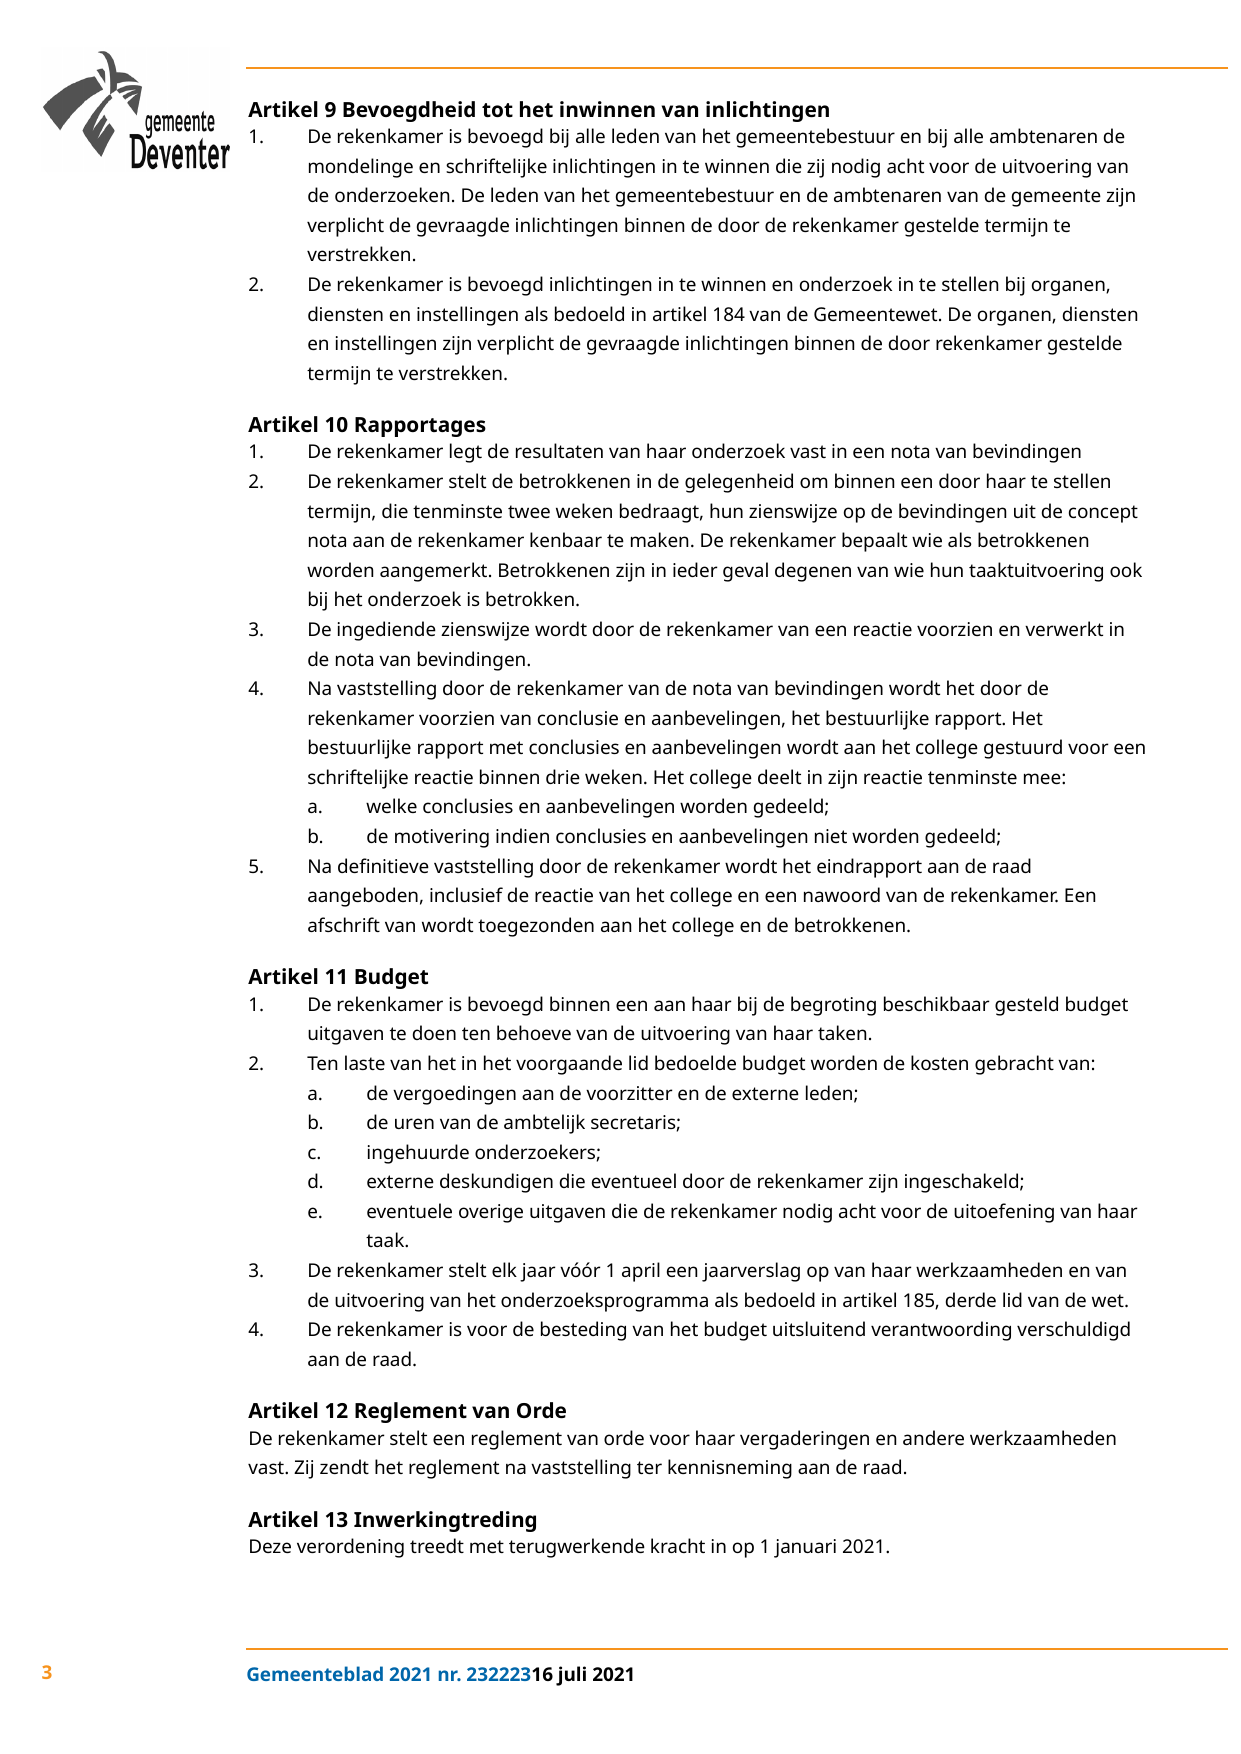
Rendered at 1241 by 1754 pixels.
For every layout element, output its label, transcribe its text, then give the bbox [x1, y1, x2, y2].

list welke conclusies en aanbevelingen worden gedeeld; [307, 794, 1152, 819]
text Artikel 12 Reglement van Orde [248, 1396, 1152, 1425]
list eventuele overige uitgaven die de rekenkamer nodig acht voor de uitoefening van haar taak. [307, 1198, 1152, 1253]
text De rekenkamer stelt een reglement van orde voor haar vergaderingen en andere werkzaamheden vast. Zij zendt het reglement na vaststelling ter kennisneming aan de raad. [248, 1425, 1152, 1480]
text Artikel 13 Inwerkingtreding [248, 1505, 1152, 1533]
text Artikel 9 Bevoegdheid tot het inwinnen van inlichtingen [248, 95, 1152, 123]
list De rekenkamer is voor de besteding van het budget uitsluitend verantwoording verschuldigd aan de raad. [248, 1316, 1152, 1372]
list externe deskundigen die eventueel door de rekenkamer zijn ingeschakeld; [307, 1168, 1152, 1194]
list De rekenkamer legt de resultaten van haar onderzoek vast in een nota van bevindingen [248, 439, 1152, 464]
list Ten laste van het in het voorgaande lid bedoelde budget worden de kosten gebracht van: [248, 1050, 1152, 1076]
list de motivering indien conclusies en aanbevelingen niet worden gedeeld; [307, 823, 1152, 849]
text Deze verordening treedt met terugwerkende kracht in op 1 januari 2021. [248, 1533, 1152, 1559]
list de vergoedingen aan de voorzitter en de externe leden; [307, 1080, 1152, 1105]
picture [41, 47, 231, 172]
list De rekenkamer is bevoegd inlichtingen in te winnen en onderzoek in te stellen bij organen, diensten en instellingen als bedoeld in artikel 184 van de Gemeentewet. De organen, diensten en instellingen zijn verplicht de gevraagde inlichtingen binnen de door rekenkamer gestelde termijn te verstrekken. [248, 271, 1152, 386]
list De rekenkamer is bevoegd binnen een aan haar bij de begroting beschikbaar gesteld budget uitgaven te doen ten behoeve van de uitvoering van haar taken. [248, 991, 1152, 1046]
text Artikel 10 Rapportages [248, 410, 1152, 439]
list De rekenkamer stelt de betrokkenen in de gelegenheid om binnen een door haar te stellen termijn, die tenminste twee weken bedraagt, hun zienswijze op de bevindingen uit de concept nota aan de rekenkamer kenbaar te maken. De rekenkamer bepaalt wie als betrokkenen worden aangemerkt. Betrokkenen zijn in ieder geval degenen van wie hun taaktuitvoering ook bij het onderzoek is betrokken. [248, 468, 1152, 612]
text Artikel 11 Budget [248, 962, 1152, 991]
list Na definitieve vaststelling door de rekenkamer wordt het eindrapport aan de raad aangeboden, inclusief de reactie van het college en een nawoord van de rekenkamer. Een afschrift van wordt toegezonden aan het college en de betrokkenen. [248, 853, 1152, 938]
list De ingediende zienswijze wordt door de rekenkamer van een reactie voorzien en verwerkt in de nota van bevindingen. [248, 616, 1152, 672]
list De rekenkamer stelt elk jaar vóór 1 april een jaarverslag op van haar werkzaamheden en van de uitvoering van het onderzoeksprogramma als bedoeld in artikel 185, derde lid van de wet. [248, 1257, 1152, 1312]
list ingehuurde onderzoekers; [307, 1139, 1152, 1164]
list De rekenkamer is bevoegd bij alle leden van het gemeentebestuur en bij alle ambtenaren de mondelinge en schriftelijke inlichtingen in te winnen die zij nodig acht voor de uitvoering van de onderzoeken. De leden van het gemeentebestuur en de ambtenaren van de gemeente zijn verplicht de gevraagde inlichtingen binnen de door de rekenkamer gestelde termijn te verstrekken. [248, 123, 1152, 267]
list de uren van de ambtelijk secretaris; [307, 1109, 1152, 1135]
list Na vaststelling door de rekenkamer van de nota van bevindingen wordt het door de rekenkamer voorzien van conclusie en aanbevelingen, het bestuurlijke rapport. Het bestuurlijke rapport met conclusies en aanbevelingen wordt aan het college gestuurd voor een schriftelijke reactie binnen drie weken. Het college deelt in zijn reactie tenminste mee: [248, 675, 1152, 790]
